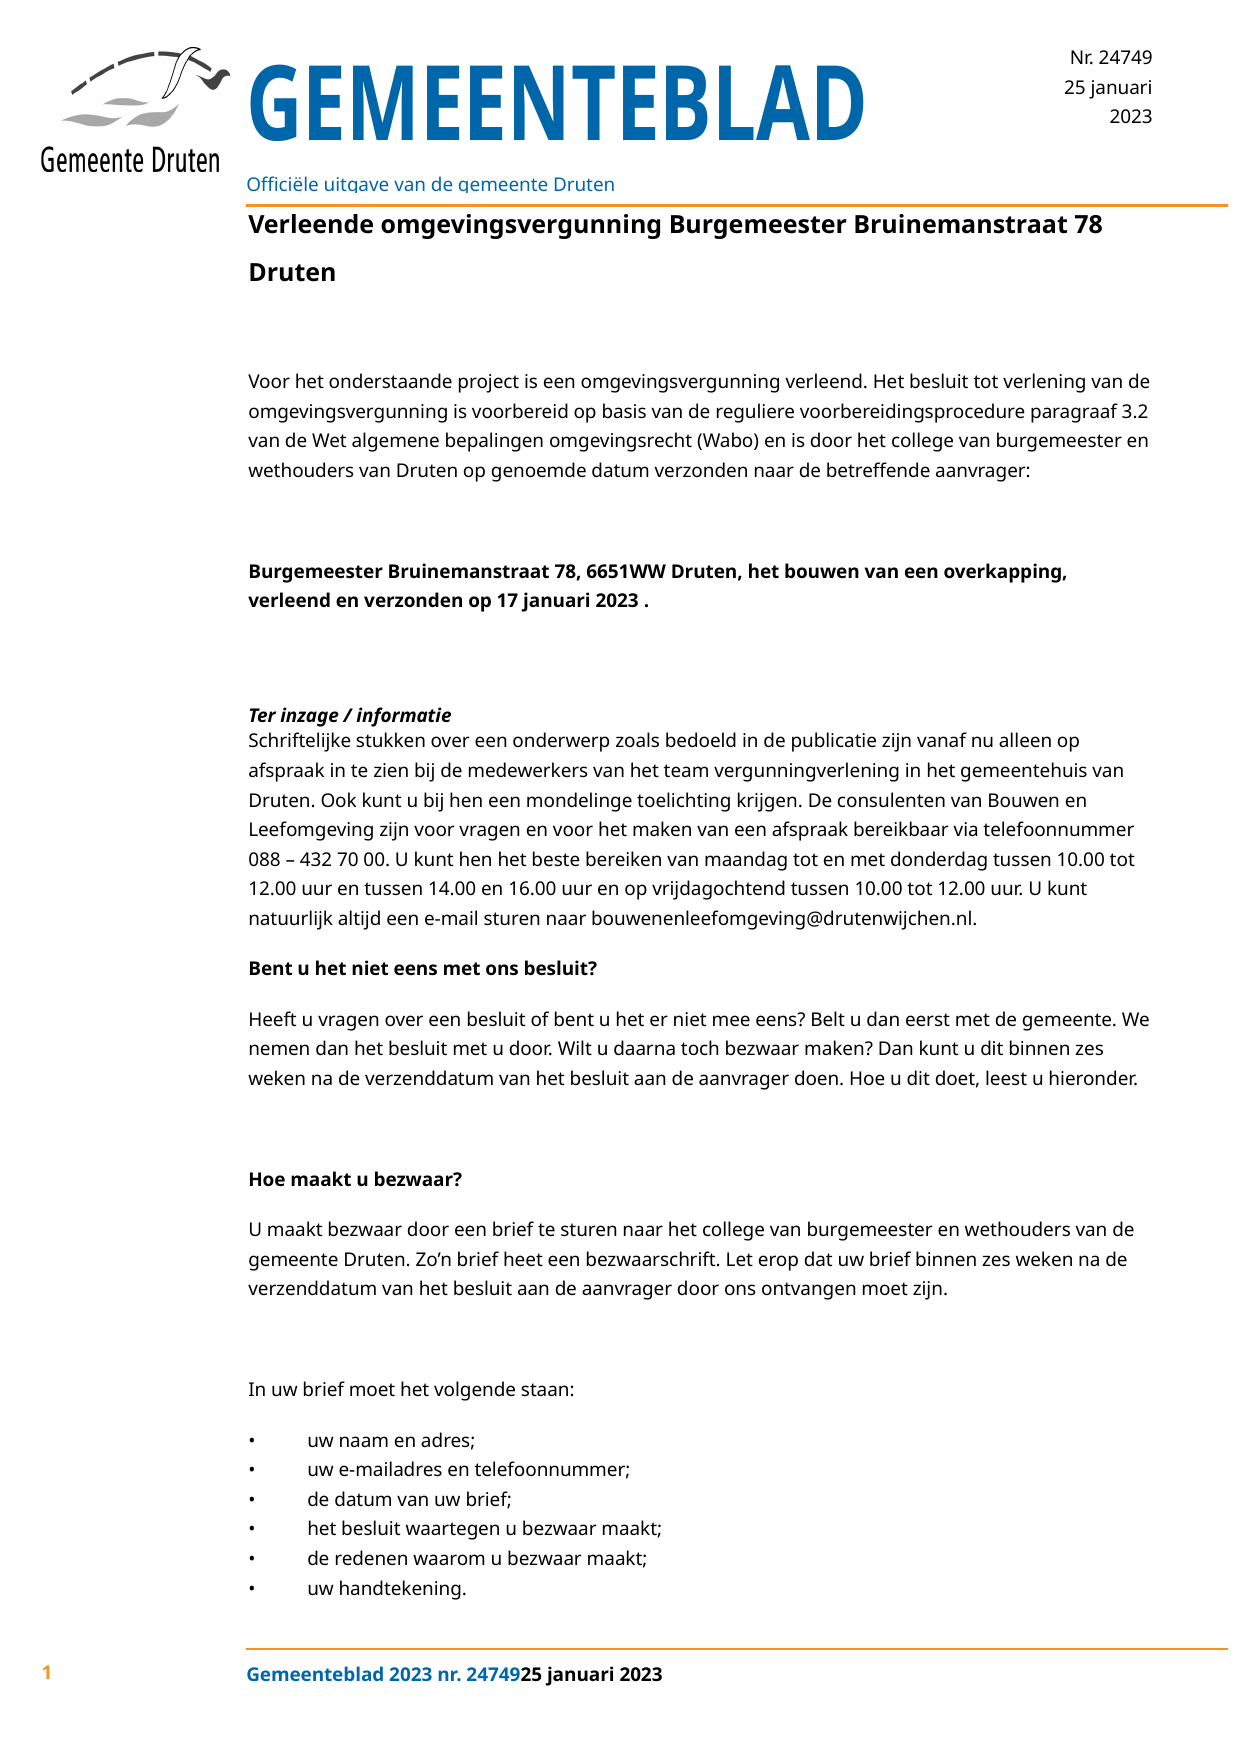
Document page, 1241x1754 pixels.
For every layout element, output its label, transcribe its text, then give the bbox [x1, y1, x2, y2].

text Heeft u vragen over een besluit of bent u het er niet mee eens? Belt u dan eerst met de gemeente. We nemen dan het besluit met u door. Wilt u daarna toch bezwaar maken? Dan kunt u dit binnen zes weken na de verzenddatum van het besluit aan de aanvrager doen. Hoe u dit doet, leest u hieronder. [248, 1006, 1152, 1091]
text Schriftelijke stukken over een onderwerp zoals bedoeld in de publicatie zijn vanaf nu alleen op afspraak in te zien bij de medewerkers van het team vergunningverlening in het gemeentehuis van Druten. Ook kunt u bij hen een mondelinge toelichting krijgen. De consulenten van Bouwen en Leefomgeving zijn voor vragen en voor het maken van een afspraak bereikbaar via telefoonnummer 088 – 432 70 00. U kunt hen het beste bereiken van maandag tot en met donderdag tussen 10.00 tot 12.00 uur en tussen 14.00 en 16.00 uur en op vrijdagochtend tussen 10.00 tot 12.00 uur. U kunt natuurlijk altijd een e-mail sturen naar bouwenenleefomgeving@drutenwijchen.nl. [248, 728, 1152, 931]
text Voor het onderstaande project is een omgevingsvergunning verleend. Het besluit tot verlening van de omgevingsvergunning is voorbereid op basis van de reguliere voorbereidingsprocedure paragraaf 3.2 van de Wet algemene bepalingen omgevingsrecht (Wabo) en is door het college van burgemeester en wethouders van Druten op genoemde datum verzonden naar de betreffende aanvrager: [248, 368, 1152, 483]
list de redenen waarom u bezwaar maakt; [248, 1545, 1152, 1571]
list uw handtekening. [248, 1575, 1152, 1600]
list de datum van uw brief; [248, 1486, 1152, 1512]
picture [41, 47, 231, 172]
list het besluit waartegen u bezwaar maakt; [248, 1516, 1152, 1541]
text In uw brief moet het volgende staan: [248, 1376, 1152, 1402]
text U maakt bezwaar door een brief te sturen naar het college van burgemeester en wethouders van de gemeente Druten. Zo’n brief heet een bezwaarschrift. Let erop dat uw brief binnen zes weken na de verzenddatum van het besluit aan de aanvrager door ons ontvangen moet zijn. [248, 1216, 1152, 1301]
text Hoe maakt u bezwaar? [248, 1166, 1152, 1192]
text Bent u het niet eens met ons besluit? [248, 956, 1152, 981]
list uw e-mailadres en telefoonnummer; [248, 1456, 1152, 1482]
text Burgemeester Bruinemanstraat 78, 6651WW Druten, het bouwen van een overkapping, verleend en verzonden op 17 januari 2023 . [248, 558, 1152, 613]
text Ter inzage / informatie [248, 702, 1152, 728]
text Verleende omgevingsvergunning Burgemeester Bruinemanstraat 78 Druten [248, 207, 1152, 288]
list uw naam en adres; [248, 1427, 1152, 1452]
